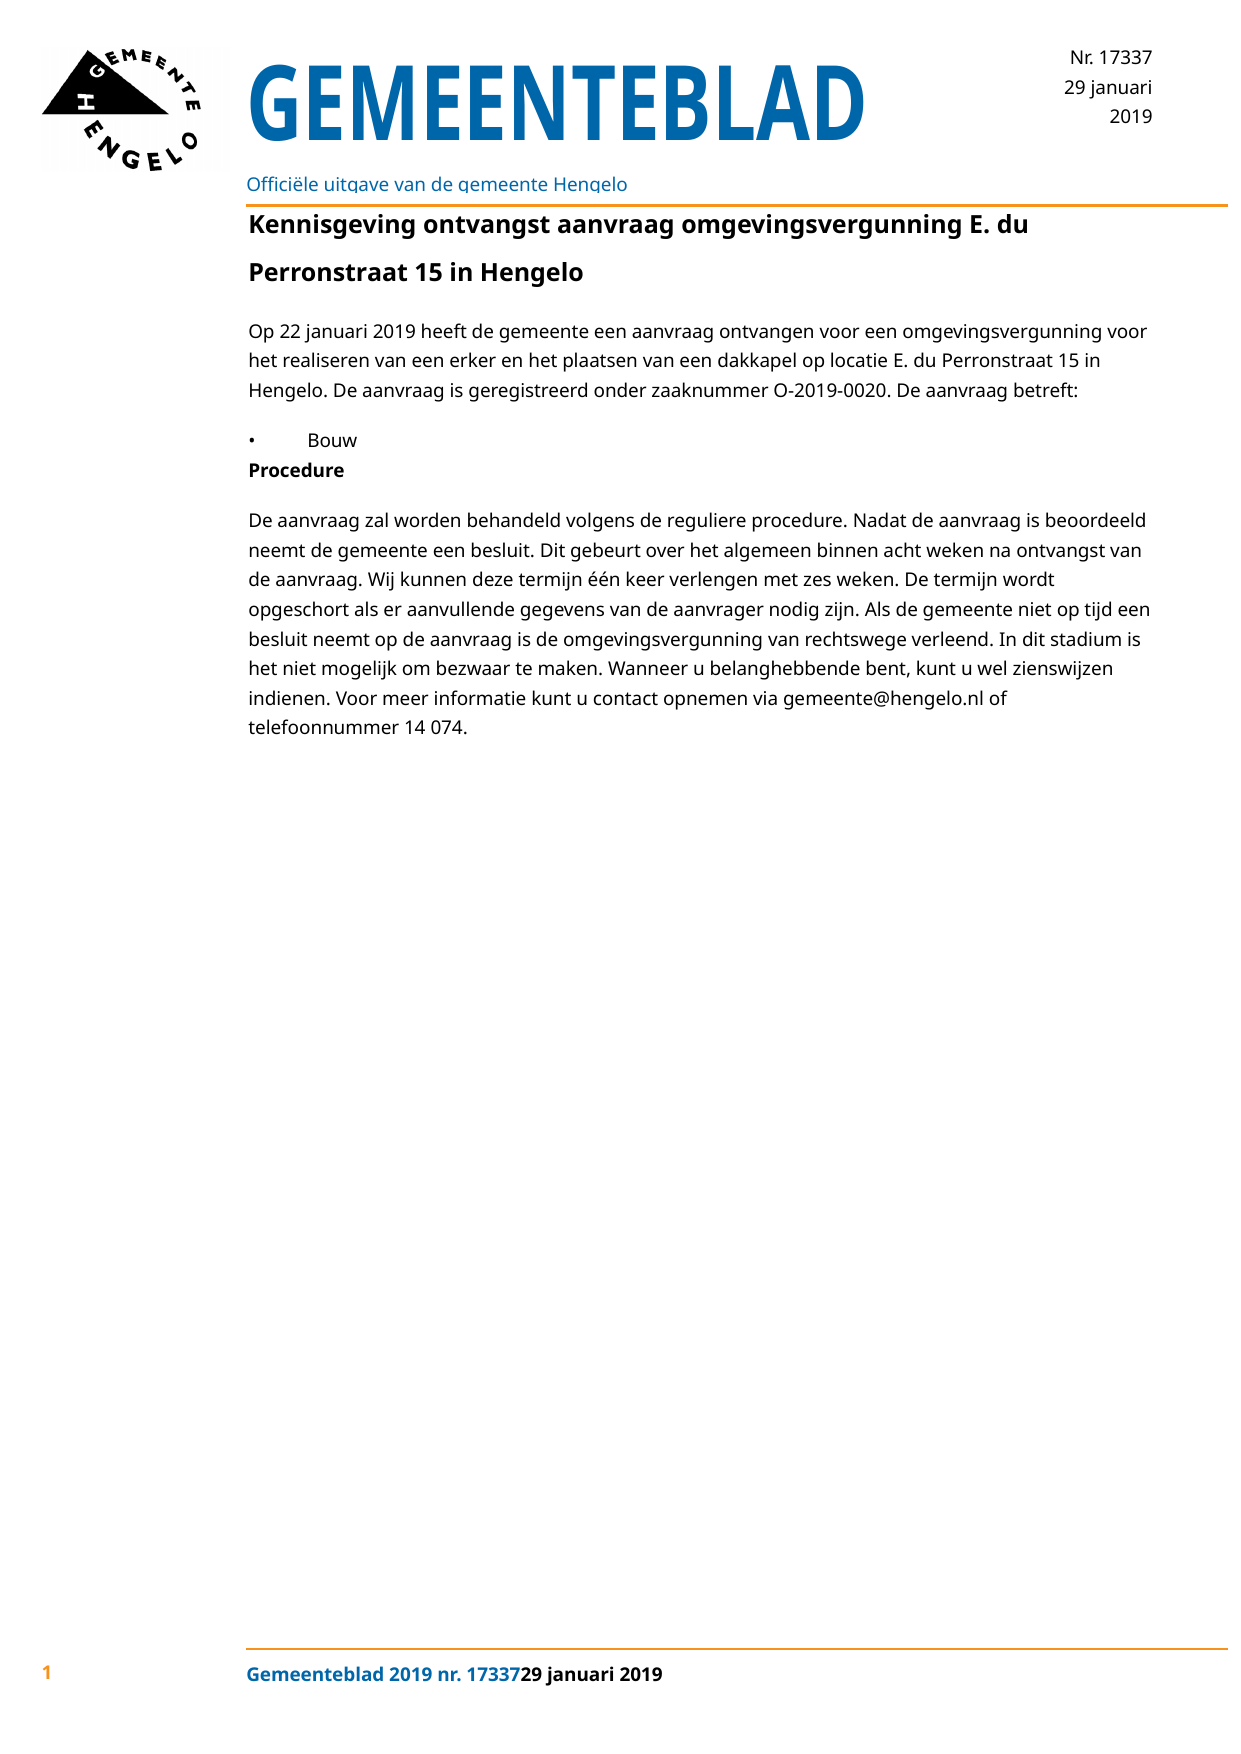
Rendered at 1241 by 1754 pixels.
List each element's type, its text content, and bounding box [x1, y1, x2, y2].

text Procedure [248, 457, 1152, 483]
list Bouw [248, 427, 1152, 453]
picture [41, 47, 231, 172]
text Op 22 januari 2019 heeft de gemeente een aanvraag ontvangen voor een omgevingsvergunning voor het realiseren van een erker en het plaatsen van een dakkapel op locatie E. du Perronstraat 15 in Hengelo. De aanvraag is geregistreerd onder zaaknummer O-2019-0020. De aanvraag betreft: [248, 318, 1152, 403]
text De aanvraag zal worden behandeld volgens de reguliere procedure. Nadat de aanvraag is beoordeeld neemt de gemeente een besluit. Dit gebeurt over het algemeen binnen acht weken na ontvangst van de aanvraag. Wij kunnen deze termijn één keer verlengen met zes weken. De termijn wordt opgeschort als er aanvullende gegevens van de aanvrager nodig zijn. Als de gemeente niet op tijd een besluit neemt op de aanvraag is de omgevingsvergunning van rechtswege verleend. In dit stadium is het niet mogelijk om bezwaar te maken. Wanneer u belanghebbende bent, kunt u wel zienswijzen indienen. Voor meer informatie kunt u contact opnemen via gemeente@hengelo.nl of telefoonnummer 14 074. [248, 507, 1152, 740]
text Kennisgeving ontvangst aanvraag omgevingsvergunning E. du Perronstraat 15 in Hengelo [248, 207, 1152, 288]
